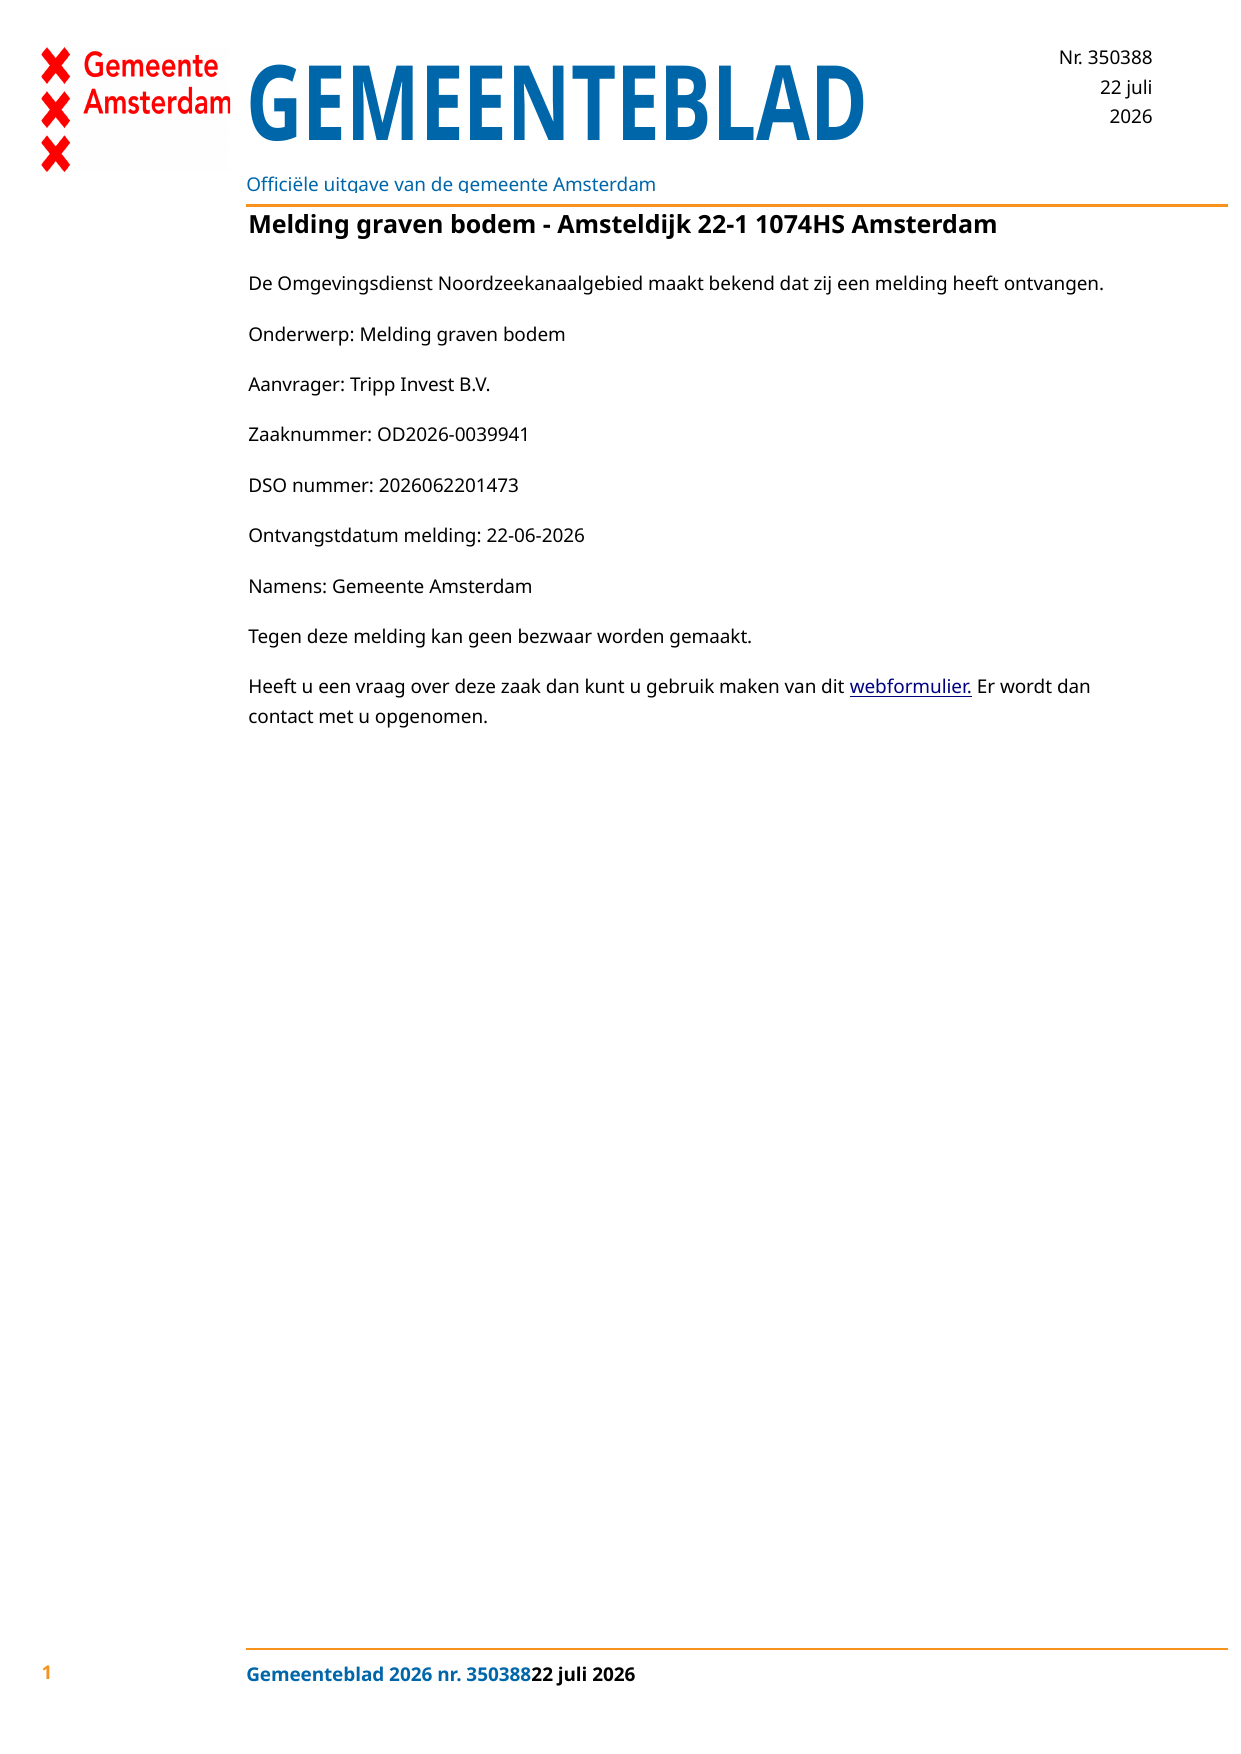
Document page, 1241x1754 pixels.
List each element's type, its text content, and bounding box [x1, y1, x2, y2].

text Heeft u een vraag over deze zaak dan kunt u gebruik maken van dit webformulier. Er wordt dan contact met u opgenomen. [248, 674, 1152, 729]
text De Omgevingsdienst Noordzeekanaalgebied maakt bekend dat zij een melding heeft ontvangen. [248, 270, 1152, 296]
text Tegen deze melding kan geen bezwaar worden gemaakt. [248, 623, 1152, 649]
text Aanvrager: Tripp Invest B.V. [248, 371, 1152, 397]
text DSO nummer: 2026062201473 [248, 472, 1152, 498]
text Melding graven bodem - Amsteldijk 22-1 1074HS Amsterdam [248, 207, 1152, 241]
text Onderwerp: Melding graven bodem [248, 321, 1152, 346]
text Zaaknummer: OD2026-0039941 [248, 422, 1152, 447]
text Ontvangstdatum melding: 22-06-2026 [248, 522, 1152, 548]
picture [41, 47, 231, 172]
text Namens: Gemeente Amsterdam [248, 573, 1152, 598]
